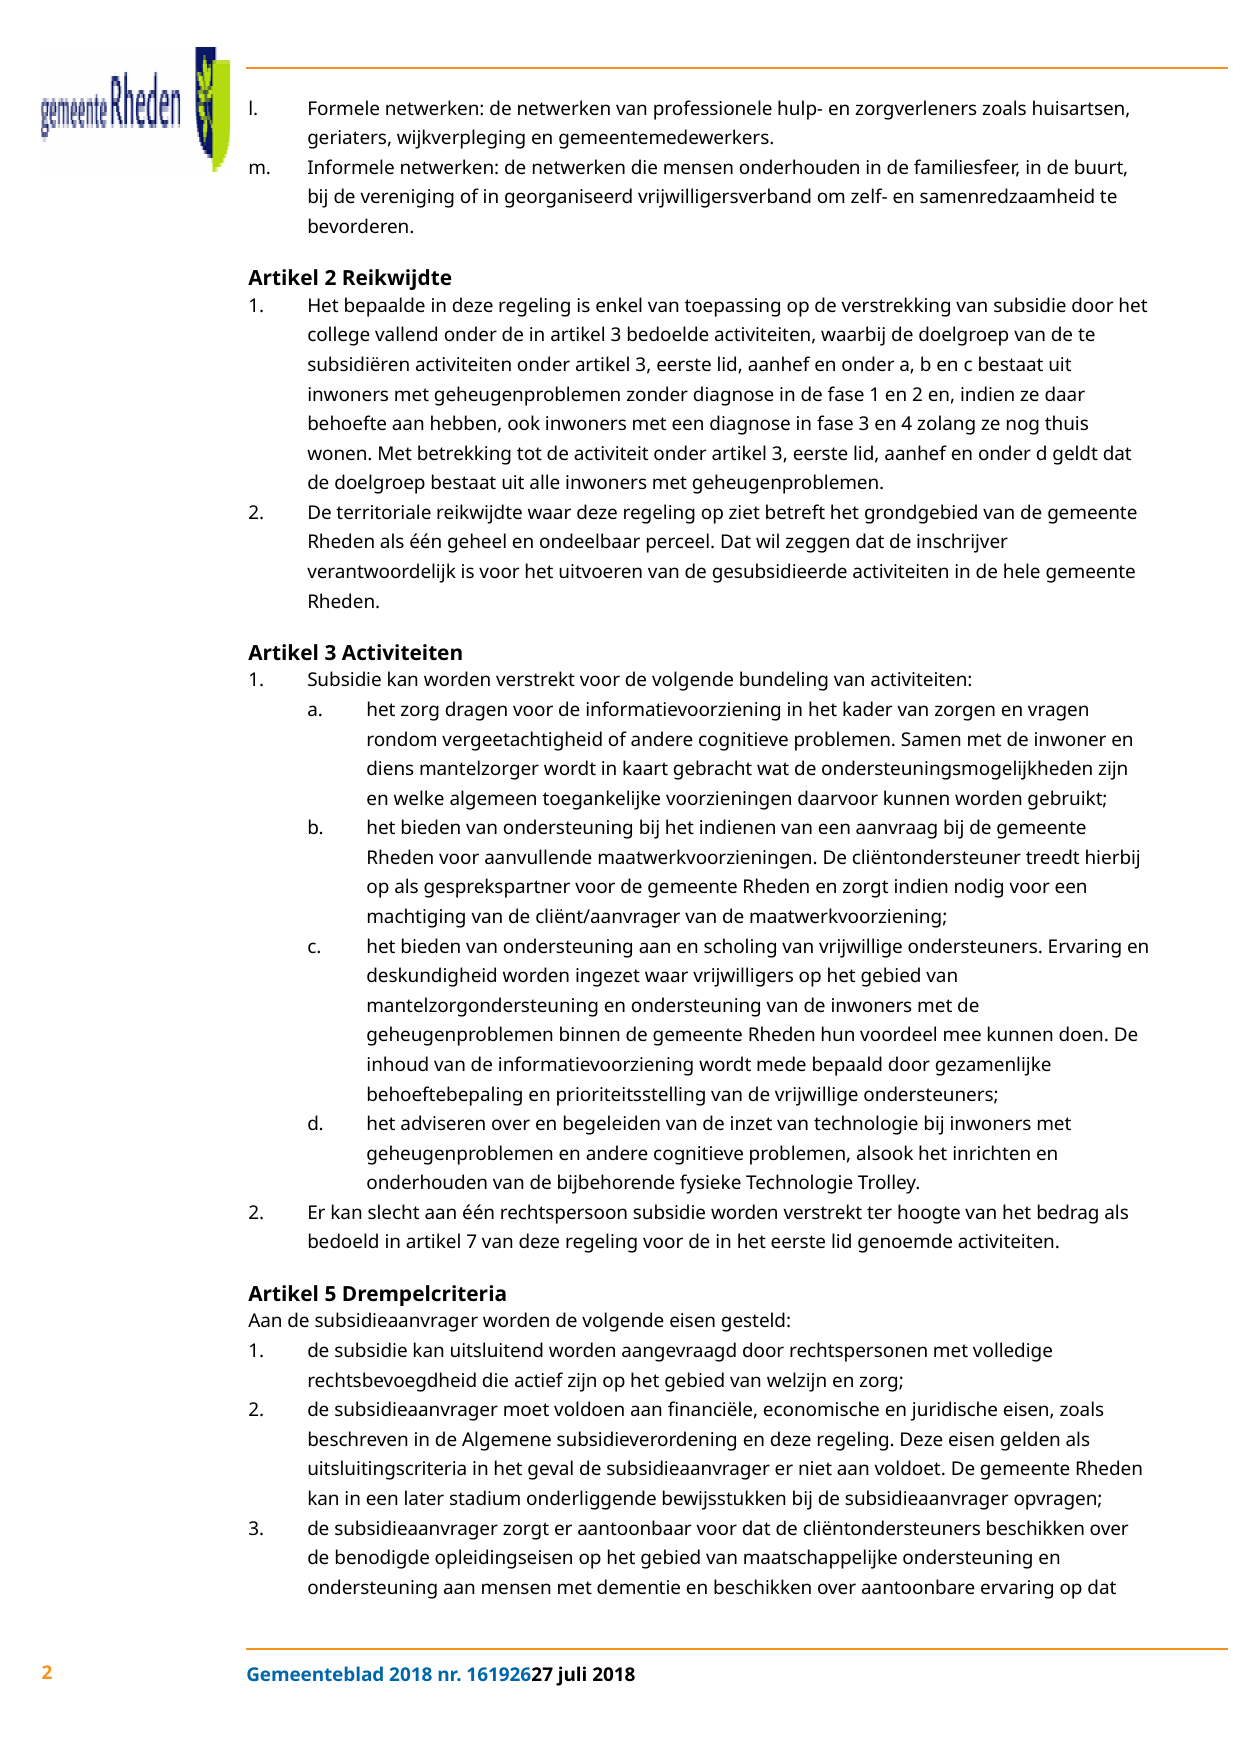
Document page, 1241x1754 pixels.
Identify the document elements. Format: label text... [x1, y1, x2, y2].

list het bieden van ondersteuning aan en scholing van vrijwillige ondersteuners. Ervaring en deskundigheid worden ingezet waar vrijwilligers op het gebied van mantelzorgondersteuning en ondersteuning van de inwoners met de geheugenproblemen binnen de gemeente Rheden hun voordeel mee kunnen doen. De inhoud van de informatievoorziening wordt mede bepaald door gezamenlijke behoeftebepaling en prioriteitsstelling van de vrijwillige ondersteuners; [307, 933, 1152, 1107]
list het zorg dragen voor de informatievoorziening in het kader van zorgen en vragen rondom vergeetachtigheid of andere cognitieve problemen. Samen met de inwoner en diens mantelzorger wordt in kaart gebracht wat de ondersteuningsmogelijkheden zijn en welke algemeen toegankelijke voorzieningen daarvoor kunnen worden gebruikt; [307, 696, 1152, 811]
list Subsidie kan worden verstrekt voor de volgende bundeling van activiteiten: [248, 667, 1152, 692]
list Formele netwerken: de netwerken van professionele hulp- en zorgverleners zoals huisartsen, geriaters, wijkverpleging en gemeentemedewerkers. [248, 95, 1152, 150]
text Artikel 2 Reikwijdte [248, 263, 1152, 292]
text Artikel 5 Drempelcriteria [248, 1279, 1152, 1308]
list de subsidie kan uitsluitend worden aangevraagd door rechtspersonen met volledige rechtsbevoegdheid die actief zijn op het gebied van welzijn en zorg; [248, 1337, 1152, 1392]
list het bieden van ondersteuning bij het indienen van een aanvraag bij de gemeente Rheden voor aanvullende maatwerkvoorzieningen. De cliëntondersteuner treedt hierbij op als gesprekspartner voor de gemeente Rheden en zorgt indien nodig voor een machtiging van de cliënt/aanvrager van de maatwerkvoorziening; [307, 814, 1152, 929]
list De territoriale reikwijdte waar deze regeling op ziet betreft het grondgebied van de gemeente Rheden als één geheel en ondeelbaar perceel. Dat wil zeggen dat de inschrijver verantwoordelijk is voor het uitvoeren van de gesubsidieerde activiteiten in de hele gemeente Rheden. [248, 499, 1152, 613]
list de subsidieaanvrager zorgt er aantoonbaar voor dat de cliëntondersteuners beschikken over de benodigde opleidingseisen op het gebied van maatschappelijke ondersteuning en ondersteuning aan mensen met dementie en beschikken over aantoonbare ervaring op dat [248, 1515, 1152, 1599]
list Het bepaalde in deze regeling is enkel van toepassing op de verstrekking van subsidie door het college vallend onder de in artikel 3 bedoelde activiteiten, waarbij de doelgroep van de te subsidiëren activiteiten onder artikel 3, eerste lid, aanhef en onder a, b en c bestaat uit inwoners met geheugenproblemen zonder diagnose in de fase 1 en 2 en, indien ze daar behoefte aan hebben, ook inwoners met een diagnose in fase 3 en 4 zolang ze nog thuis wonen. Met betrekking tot de activiteit onder artikel 3, eerste lid, aanhef en onder d geldt dat de doelgroep bestaat uit alle inwoners met geheugenproblemen. [248, 292, 1152, 495]
text Aan de subsidieaanvrager worden de volgende eisen gesteld: [248, 1308, 1152, 1333]
list de subsidieaanvrager moet voldoen aan financiële, economische en juridische eisen, zoals beschreven in de Algemene subsidieverordening en deze regeling. Deze eisen gelden als uitsluitingscriteria in het geval de subsidieaanvrager er niet aan voldoet. De gemeente Rheden kan in een later stadium onderliggende bewijsstukken bij de subsidieaanvrager opvragen; [248, 1396, 1152, 1511]
picture [41, 47, 231, 172]
list het adviseren over en begeleiden van de inzet van technologie bij inwoners met geheugenproblemen en andere cognitieve problemen, alsook het inrichten en onderhouden van de bijbehorende fysieke Technologie Trolley. [307, 1110, 1152, 1195]
text Artikel 3 Activiteiten [248, 638, 1152, 667]
list Informele netwerken: de netwerken die mensen onderhouden in de familiesfeer, in de buurt, bij de vereniging of in georganiseerd vrijwilligersverband om zelf- en samenredzaamheid te bevorderen. [248, 154, 1152, 239]
list Er kan slecht aan één rechtspersoon subsidie worden verstrekt ter hoogte van het bedrag als bedoeld in artikel 7 van deze regeling voor de in het eerste lid genoemde activiteiten. [248, 1199, 1152, 1254]
